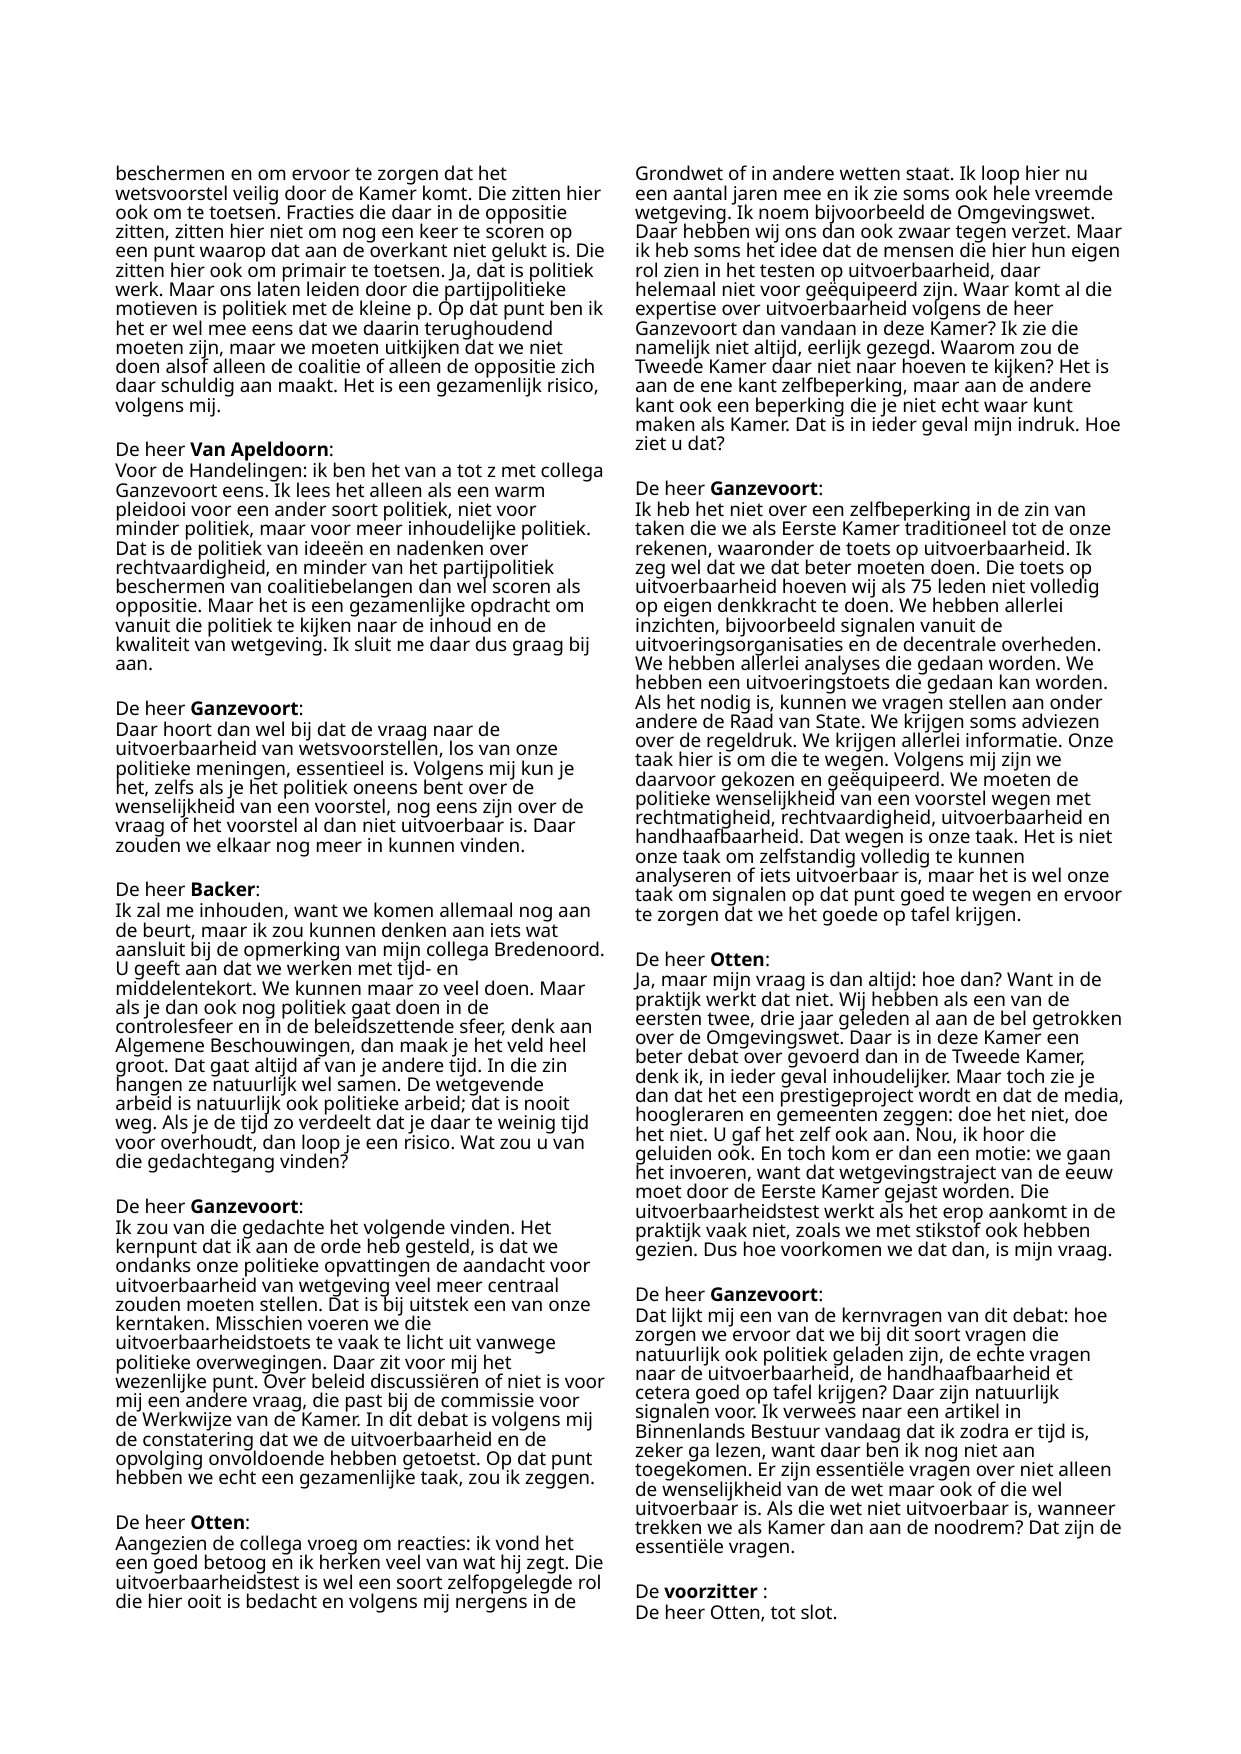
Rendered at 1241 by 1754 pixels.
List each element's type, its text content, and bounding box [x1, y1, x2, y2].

text De heer Otten: [635, 946, 1125, 971]
text Ja, maar mijn vraag is dan altijd: hoe dan? Want in de praktijk werkt dat niet. Wij hebben als een van de eersten twee, drie jaar geleden al aan de bel getrokken over de Omgevingswet. Daar is in deze Kamer een beter debat over gevoerd dan in de Tweede Kamer, denk ik, in ieder geval inhoudelijker. Maar toch zie je dan dat het een prestigeproject wordt en dat de media, hoogleraren en gemeenten zeggen: doe het niet, doe het niet. U gaf het zelf ook aan. Nou, ik hoor die geluiden ook. En toch kom er dan een motie: we gaan het invoeren, want dat wetgevingstraject van de eeuw moet door de Eerste Kamer gejast worden. Die uitvoerbaarheidstest werkt als het erop aankomt in de praktijk vaak niet, zoals we met stikstof ook hebben gezien. Dus hoe voorkomen we dat dan, is mijn vraag. [635, 971, 1125, 1261]
text beschermen en om ervoor te zorgen dat het wetsvoorstel veilig door de Kamer komt. Die zitten hier ook om te toetsen. Fracties die daar in de oppositie zitten, zitten hier niet om nog een keer te scoren op een punt waarop dat aan de overkant niet gelukt is. Die zitten hier ook om primair te toetsen. Ja, dat is politiek werk. Maar ons laten leiden door die partijpolitieke motieven is politiek met de kleine p. Op dat punt ben ik het er wel mee eens dat we daarin terughoudend moeten zijn, maar we moeten uitkijken dat we niet doen alsof alleen de coalitie of alleen de oppositie zich daar schuldig aan maakt. Het is een gezamenlijk risico, volgens mij. [115, 165, 605, 416]
text Aangezien de collega vroeg om reacties: ik vond het een goed betoog en ik herken veel van wat hij zegt. Die uitvoerbaarheidstest is wel een soort zelfopgelegde rol die hier ooit is bedacht en volgens mij nergens in de [115, 1535, 605, 1612]
text Daar hoort dan wel bij dat de vraag naar de uitvoerbaarheid van wetsvoorstellen, los van onze politieke meningen, essentieel is. Volgens mij kun je het, zelfs als je het politiek oneens bent over de wenselijkheid van een voorstel, nog eens zijn over de vraag of het voorstel al dan niet uitvoerbaar is. Daar zouden we elkaar nog meer in kunnen vinden. [115, 721, 605, 856]
text De heer Otten, tot slot. [635, 1604, 1125, 1623]
text Dat lijkt mij een van de kernvragen van dit debat: hoe zorgen we ervoor dat we bij dit soort vragen die natuurlijk ook politiek geladen zijn, de echte vragen naar de uitvoerbaarheid, de handhaafbaarheid et cetera goed op tafel krijgen? Daar zijn natuurlijk signalen voor. Ik verwees naar een artikel in Binnenlands Bestuur vandaag dat ik zodra er tijd is, zeker ga lezen, want daar ben ik nog niet aan toegekomen. Er zijn essentiële vragen over niet alleen de wenselijkheid van de wet maar ook of die wel uitvoerbaar is. Als die wet niet uitvoerbaar is, wanneer trekken we als Kamer dan aan de noodrem? Dat zijn de essentiële vragen. [635, 1307, 1125, 1558]
text De heer Van Apeldoorn: [115, 437, 605, 462]
text De heer Otten: [115, 1509, 605, 1535]
text Ik heb het niet over een zelfbeperking in de zin van taken die we als Eerste Kamer traditioneel tot de onze rekenen, waaronder de toets op uitvoerbaarheid. Ik zeg wel dat we dat beter moeten doen. Die toets op uitvoerbaarheid hoeven wij als 75 leden niet volledig op eigen denkkracht te doen. We hebben allerlei inzichten, bijvoorbeeld signalen vanuit de uitvoeringsorganisaties en de decentrale overheden. We hebben allerlei analyses die gedaan worden. We hebben een uitvoeringstoets die gedaan kan worden. Als het nodig is, kunnen we vragen stellen aan onder andere de Raad van State. We krijgen soms adviezen over de regeldruk. We krijgen allerlei informatie. Onze taak hier is om die te wegen. Volgens mij zijn we daarvoor gekozen en geëquipeerd. We moeten de politieke wenselijkheid van een voorstel wegen met rechtmatigheid, rechtvaardigheid, uitvoerbaarheid en handhaafbaarheid. Dat wegen is onze taak. Het is niet onze taak om zelfstandig volledig te kunnen analyseren of iets uitvoerbaar is, maar het is wel onze taak om signalen op dat punt goed te wegen en ervoor te zorgen dat we het goede op tafel krijgen. [635, 501, 1125, 925]
text De heer Ganzevoort: [115, 695, 605, 721]
text Ik zou van die gedachte het volgende vinden. Het kernpunt dat ik aan de orde heb gesteld, is dat we ondanks onze politieke opvattingen de aandacht voor uitvoerbaarheid van wetgeving veel meer centraal zouden moeten stellen. Dat is bij uitstek een van onze kerntaken. Misschien voeren we die uitvoerbaarheidstoets te vaak te licht uit vanwege politieke overwegingen. Daar zit voor mij het wezenlijke punt. Over beleid discussiëren of niet is voor mij een andere vraag, die past bij de commissie voor de Werkwijze van de Kamer. In dit debat is volgens mij de constatering dat we de uitvoerbaarheid en de opvolging onvoldoende hebben getoetst. Op dat punt hebben we echt een gezamenlijke taak, zou ik zeggen. [115, 1219, 605, 1488]
text Ik zal me inhouden, want we komen allemaal nog aan de beurt, maar ik zou kunnen denken aan iets wat aansluit bij de opmerking van mijn collega Bredenoord. U geeft aan dat we werken met tijd- en middelentekort. We kunnen maar zo veel doen. Maar als je dan ook nog politiek gaat doen in de controlesfeer en in de beleidszettende sfeer, denk aan Algemene Beschouwingen, dan maak je het veld heel groot. Dat gaat altijd af van je andere tijd. In die zin hangen ze natuurlijk wel samen. De wetgevende arbeid is natuurlijk ook politieke arbeid; dat is nooit weg. Als je de tijd zo verdeelt dat je daar te weinig tijd voor overhoudt, dan loop je een risico. Wat zou u van die gedachtegang vinden? [115, 902, 605, 1172]
text De heer Ganzevoort: [635, 475, 1125, 501]
text De heer Backer: [115, 877, 605, 902]
text Voor de Handelingen: ik ben het van a tot z met collega Ganzevoort eens. Ik lees het alleen als een warm pleidooi voor een ander soort politiek, niet voor minder politiek, maar voor meer inhoudelijke politiek. Dat is de politiek van ideeën en nadenken over rechtvaardigheid, en minder van het partijpolitiek beschermen van coalitiebelangen dan wel scoren als oppositie. Maar het is een gezamenlijke opdracht om vanuit die politiek te kijken naar de inhoud en de kwaliteit van wetgeving. Ik sluit me daar dus graag bij aan. [115, 462, 605, 674]
text De heer Ganzevoort: [635, 1281, 1125, 1307]
text De voorzitter : [635, 1578, 1125, 1604]
text Grondwet of in andere wetten staat. Ik loop hier nu een aantal jaren mee en ik zie soms ook hele vreemde wetgeving. Ik noem bijvoorbeeld de Omgevingswet. Daar hebben wij ons dan ook zwaar tegen verzet. Maar ik heb soms het idee dat de mensen die hier hun eigen rol zien in het testen op uitvoerbaarheid, daar helemaal niet voor geëquipeerd zijn. Waar komt al die expertise over uitvoerbaarheid volgens de heer Ganzevoort dan vandaan in deze Kamer? Ik zie die namelijk niet altijd, eerlijk gezegd. Waarom zou de Tweede Kamer daar niet naar hoeven te kijken? Het is aan de ene kant zelfbeperking, maar aan de andere kant ook een beperking die je niet echt waar kunt maken als Kamer. Dat is in ieder geval mijn indruk. Hoe ziet u dat? [635, 165, 1125, 454]
text De heer Ganzevoort: [115, 1193, 605, 1219]
